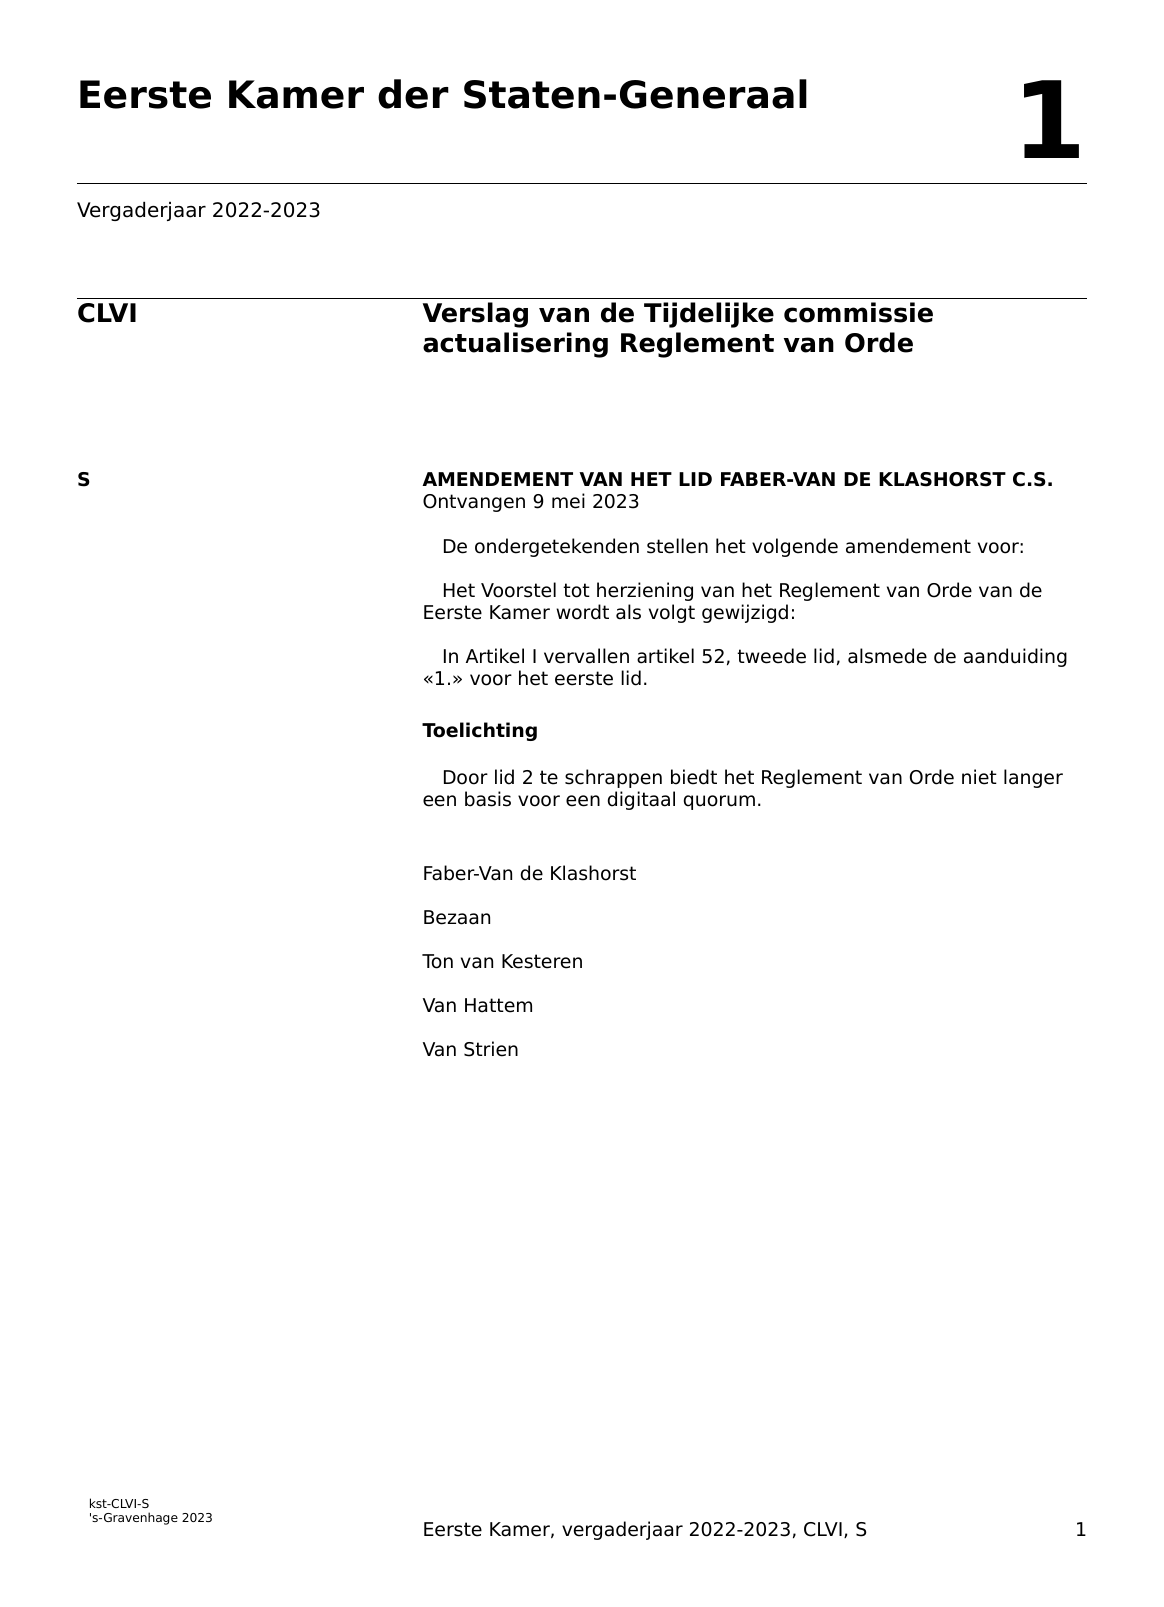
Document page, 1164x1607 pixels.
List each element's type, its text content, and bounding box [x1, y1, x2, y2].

subtitle CLVI Verslag van de Tijdelijke commissie actualisering Reglement van Orde [77, 299, 1087, 358]
table_header 1 [886, 59, 1087, 183]
text Door lid 2 te schrappen biedt het Reglement van Orde niet langer een basis voor een digitaal quorum. [422, 767, 1087, 811]
table_header Eerste Kamer der Staten-Generaal [77, 59, 886, 183]
subtitle Toelichting [422, 720, 1087, 742]
text Ontvangen 9 mei 2023 [422, 491, 1087, 513]
table_cell Vergaderjaar 2022-2023 [77, 184, 1087, 298]
text Faber-Van de Klashorst Bezaan Ton van Kesteren Van Hattem Van Strien [422, 841, 1087, 1061]
text De ondergetekenden stellen het volgende amendement voor: [422, 536, 1087, 557]
text Het Voorstel tot herziening van het Reglement van Orde van de Eerste Kamer wordt als volgt gewijzigd: [422, 580, 1087, 624]
text In Artikel I vervallen artikel 52, tweede lid, alsmede de aanduiding «1.» voor het eerste lid. [422, 646, 1087, 690]
subtitle S AMENDEMENT VAN HET LID FABER-VAN DE KLASHORST C.S. [77, 469, 1087, 491]
text kst-CLVI-S [88, 1497, 323, 1511]
text 's-Gravenhage 2023 [88, 1511, 323, 1525]
